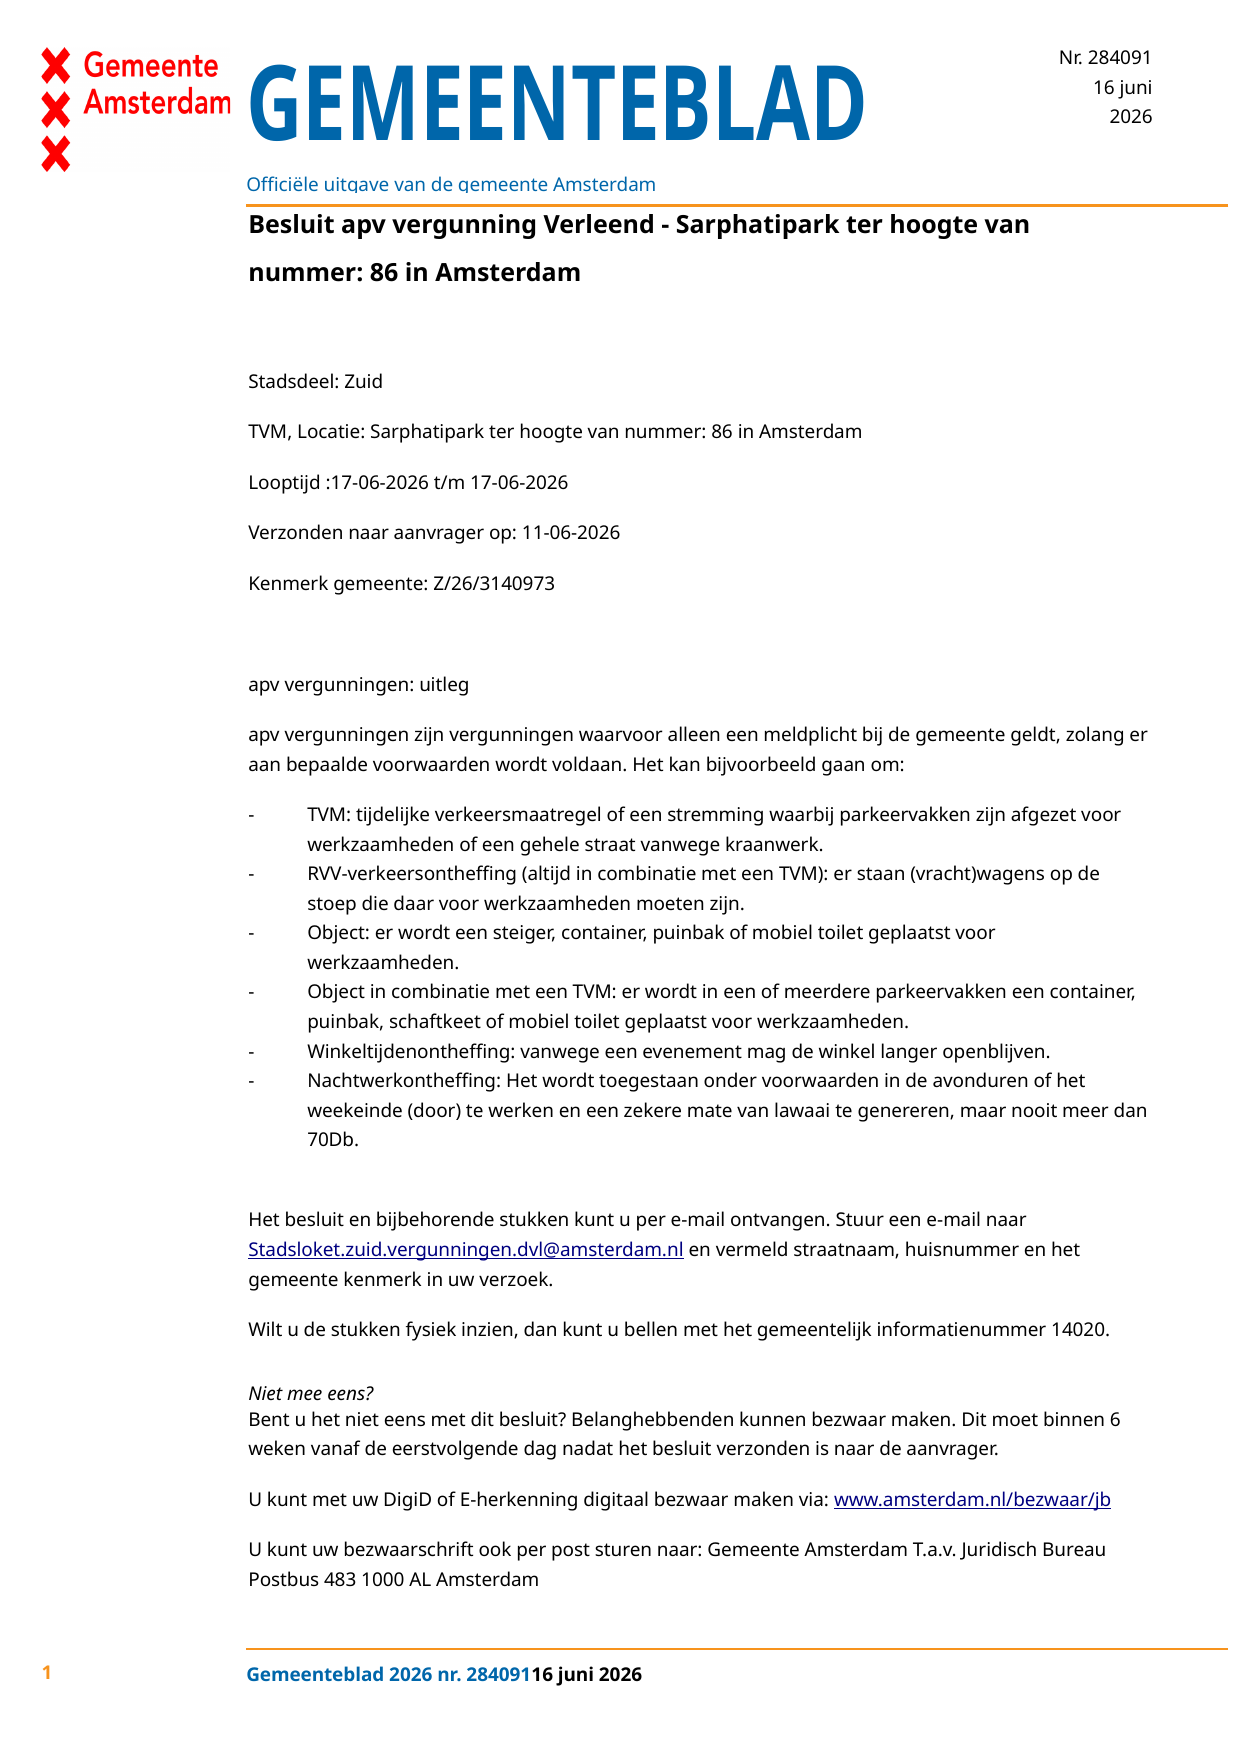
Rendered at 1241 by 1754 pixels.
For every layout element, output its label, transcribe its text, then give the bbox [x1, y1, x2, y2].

text Niet mee eens? [248, 1380, 1152, 1406]
text U kunt met uw DigiD of E-herkenning digitaal bezwaar maken via: www.amsterdam.nl/bezwaar/jb [248, 1486, 1152, 1512]
text Het besluit en bijbehorende stukken kunt u per e-mail ontvangen. Stuur een e-mail naar Stadsloket.zuid.vergunningen.dvl@amsterdam.nl en vermeld straatnaam, huisnummer en het gemeente kenmerk in uw verzoek. [248, 1207, 1152, 1292]
list Object in combinatie met een TVM: er wordt in een of meerdere parkeervakken een container, puinbak, schaftkeet of mobiel toilet geplaatst voor werkzaamheden. [248, 979, 1152, 1034]
text TVM, Locatie: Sarphatipark ter hoogte van nummer: 86 in Amsterdam [248, 419, 1152, 444]
list Winkeltijdenontheffing: vanwege een evenement mag de winkel langer openblijven. [248, 1038, 1152, 1064]
text apv vergunningen zijn vergunningen waarvoor alleen een meldplicht bij de gemeente geldt, zolang er aan bepaalde voorwaarden wordt voldaan. Het kan bijvoorbeeld gaan om: [248, 721, 1152, 777]
text Bent u het niet eens met dit besluit? Belanghebbenden kunnen bezwaar maken. Dit moet binnen 6 weken vanaf de eerstvolgende dag nadat het besluit verzonden is naar de aanvrager. [248, 1406, 1152, 1461]
text Wilt u de stukken fysiek inzien, dan kunt u bellen met het gemeentelijk informatienummer 14020. [248, 1316, 1152, 1342]
text apv vergunningen: uitleg [248, 671, 1152, 697]
text Verzonden naar aanvrager op: 11-06-2026 [248, 519, 1152, 545]
text U kunt uw bezwaarschrift ook per post sturen naar: Gemeente Amsterdam T.a.v. Juridisch Bureau Postbus 483 1000 AL Amsterdam [248, 1536, 1152, 1592]
list RVV-verkeersontheffing (altijd in combinatie met een TVM): er staan (vracht)wagens op de stoep die daar voor werkzaamheden moeten zijn. [248, 860, 1152, 916]
list Object: er wordt een steiger, container, puinbak of mobiel toilet geplaatst voor werkzaamheden. [248, 919, 1152, 975]
text Besluit apv vergunning Verleend - Sarphatipark ter hoogte van nummer: 86 in Amsterdam [248, 207, 1152, 288]
text Kenmerk gemeente: Z/26/3140973 [248, 570, 1152, 596]
picture [41, 47, 231, 172]
text Stadsdeel: Zuid [248, 368, 1152, 394]
text Looptijd :17-06-2026 t/m 17-06-2026 [248, 469, 1152, 495]
list TVM: tijdelijke verkeersmaatregel of een stremming waarbij parkeervakken zijn afgezet voor werkzaamheden of een gehele straat vanwege kraanwerk. [248, 801, 1152, 857]
list Nachtwerkontheffing: Het wordt toegestaan onder voorwaarden in de avonduren of het weekeinde (door) te werken en een zekere mate van lawaai te genereren, maar nooit meer dan 70Db. [248, 1067, 1152, 1152]
